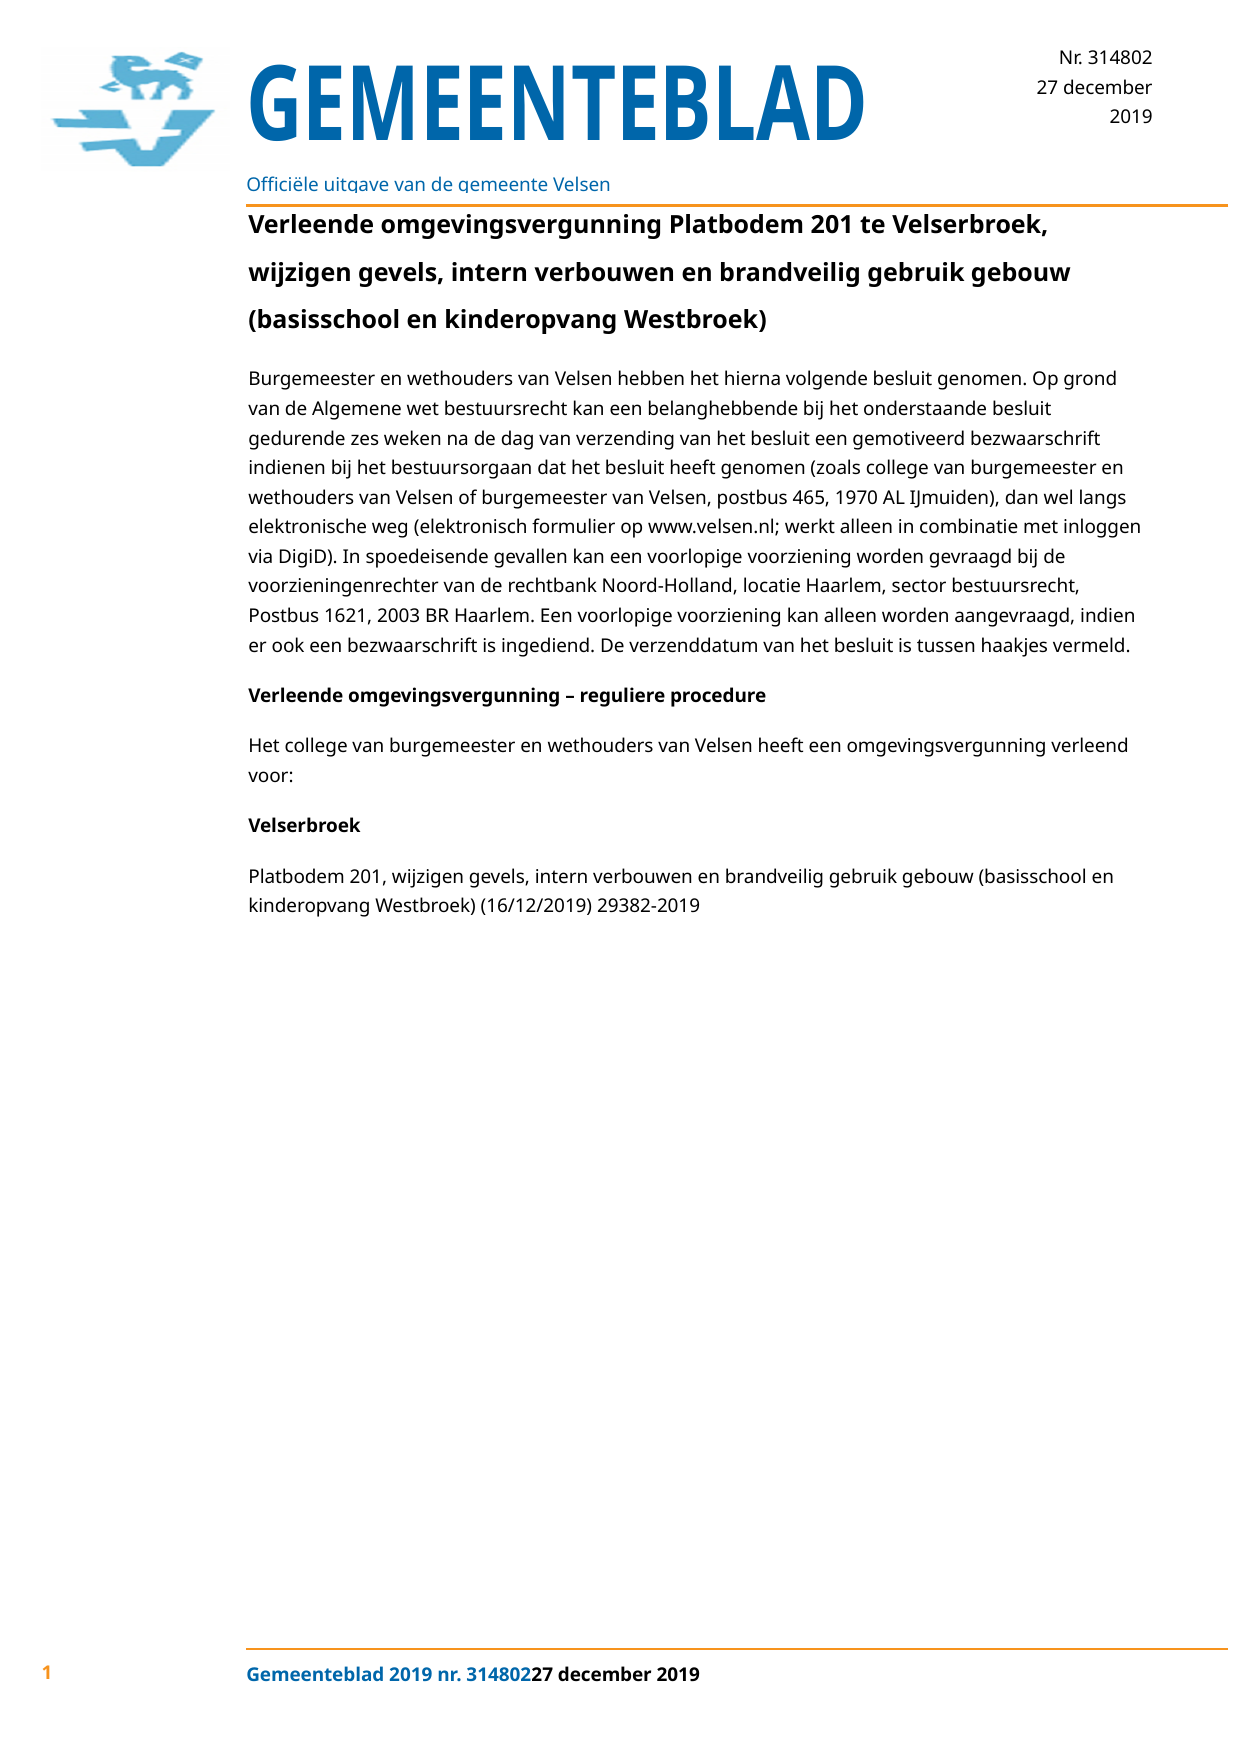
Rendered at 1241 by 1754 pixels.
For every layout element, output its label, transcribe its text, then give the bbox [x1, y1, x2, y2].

text Het college van burgemeester en wethouders van Velsen heeft een omgevingsvergunning verleend voor: [248, 733, 1152, 788]
text Platbodem 201, wijzigen gevels, intern verbouwen en brandveilig gebruik gebouw (basisschool en kinderopvang Westbroek) (16/12/2019) 29382-2019 [248, 863, 1152, 918]
picture [41, 47, 231, 172]
text Verleende omgevingsvergunning – reguliere procedure [248, 682, 1152, 708]
text Burgemeester en wethouders van Velsen hebben het hierna volgende besluit genomen. Op grond van de Algemene wet bestuursrecht kan een belanghebbende bij het onderstaande besluit gedurende zes weken na de dag van verzending van het besluit een gemotiveerd bezwaarschrift indienen bij het bestuursorgaan dat het besluit heeft genomen (zoals college van burgemeester en wethouders van Velsen of burgemeester van Velsen, postbus 465, 1970 AL IJmuiden), dan wel langs elektronische weg (elektronisch formulier op www.velsen.nl; werkt alleen in combinatie met inloggen via DigiD). In spoedeisende gevallen kan een voorlopige voorziening worden gevraagd bij de voorzieningenrechter van de rechtbank Noord-Holland, locatie Haarlem, sector bestuursrecht, Postbus 1621, 2003 BR Haarlem. Een voorlopige voorziening kan alleen worden aangevraagd, indien er ook een bezwaarschrift is ingediend. De verzenddatum van het besluit is tussen haakjes vermeld. [248, 366, 1152, 657]
text Velserbroek [248, 813, 1152, 838]
text Verleende omgevingsvergunning Platbodem 201 te Velserbroek, wijzigen gevels, intern verbouwen en brandveilig gebruik gebouw (basisschool en kinderopvang Westbroek) [248, 207, 1152, 336]
